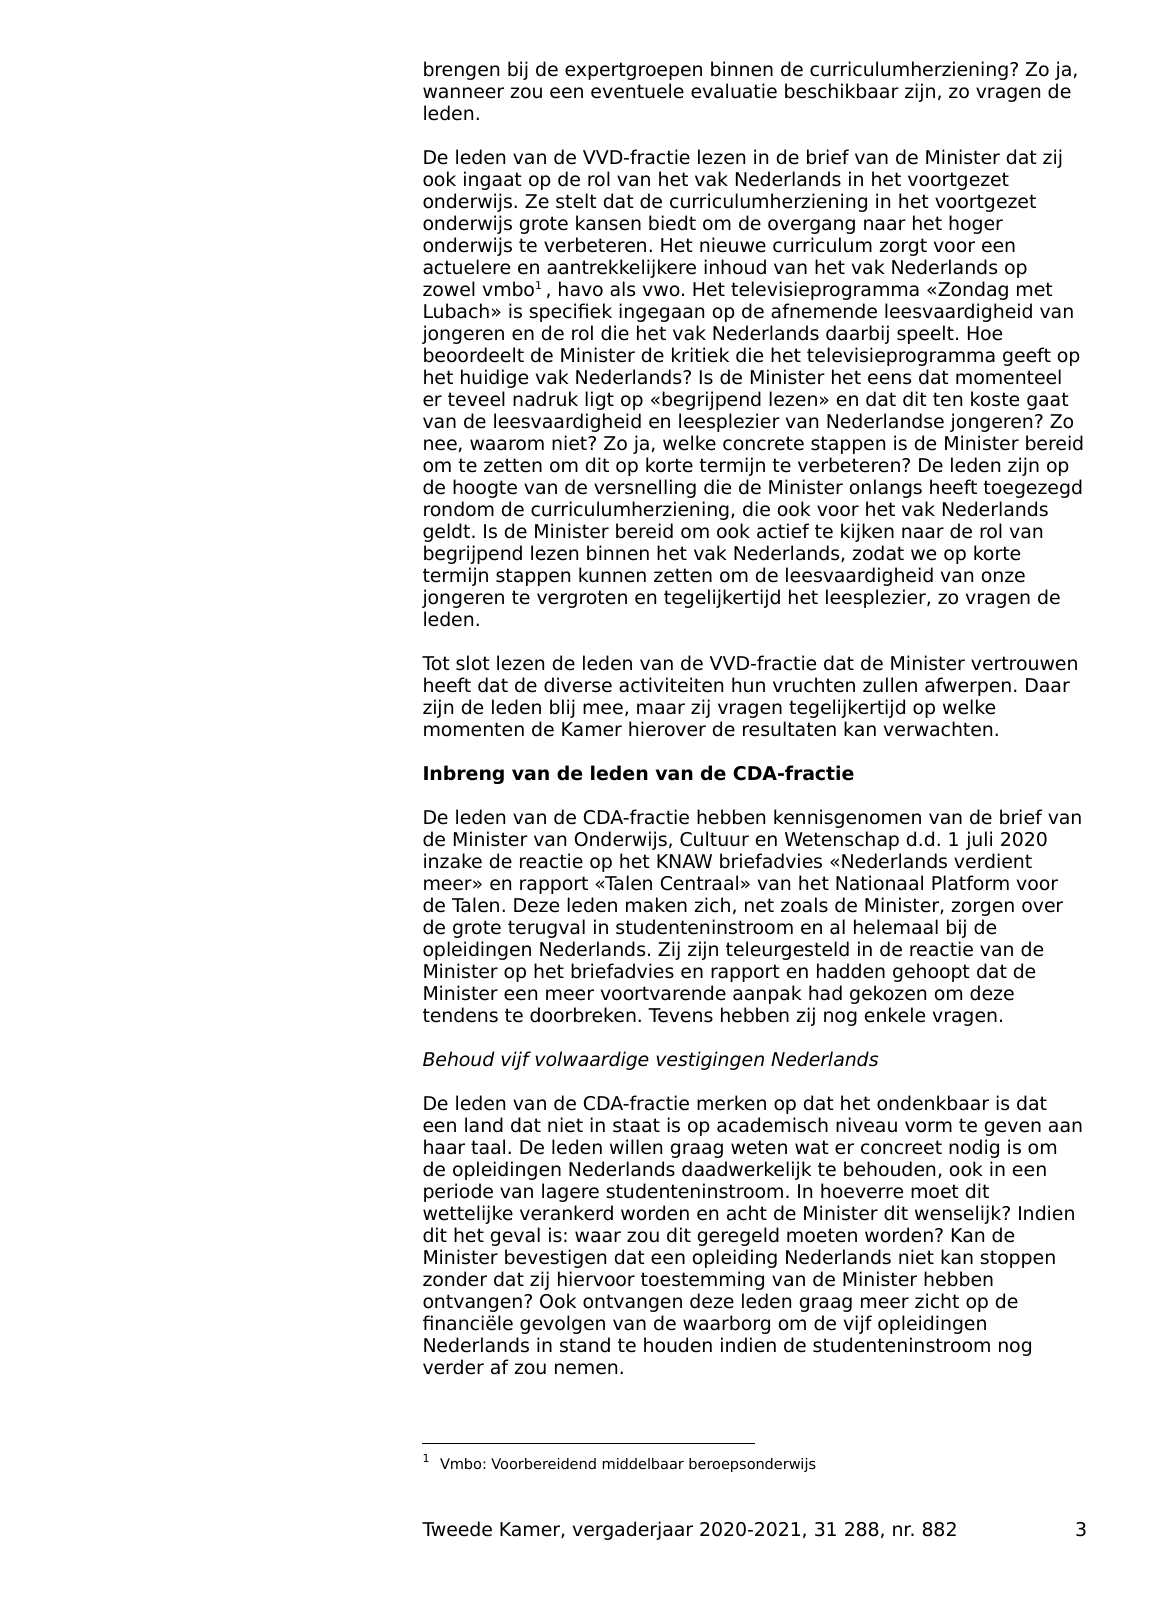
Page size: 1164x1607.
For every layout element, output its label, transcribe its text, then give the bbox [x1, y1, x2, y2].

text brengen bij de expertgroepen binnen de curriculumherziening? Zo ja, wanneer zou een eventuele evaluatie beschikbaar zijn, zo vragen de leden. [422, 59, 1087, 125]
text De leden van de VVD-fractie lezen in de brief van de Minister dat zij ook ingaat op de rol van het vak Nederlands in het voortgezet onderwijs. Ze stelt dat de curriculumherziening in het voortgezet onderwijs grote kansen biedt om de overgang naar het hoger onderwijs te verbeteren. Het nieuwe curriculum zorgt voor een actuelere en aantrekkelijkere inhoud van het vak Nederlands op zowel vmbo, havo als vwo. Het televisieprogramma «Zondag met Lubach» is specifiek ingegaan op de afnemende leesvaardigheid van jongeren en de rol die het vak Nederlands daarbij speelt. Hoe beoordeelt de Minister de kritiek die het televisieprogramma geeft op het huidige vak Nederlands? Is de Minister het eens dat momenteel er teveel nadruk ligt op «begrijpend lezen» en dat dit ten koste gaat van de leesvaardigheid en leesplezier van Nederlandse jongeren? Zo nee, waarom niet? Zo ja, welke concrete stappen is de Minister bereid om te zetten om dit op korte termijn te verbeteren? De leden zijn op de hoogte van de versnelling die de Minister onlangs heeft toegezegd rondom de curriculumherziening, die ook voor het vak Nederlands geldt. Is de Minister bereid om ook actief te kijken naar de rol van begrijpend lezen binnen het vak Nederlands, zodat we op korte termijn stappen kunnen zetten om de leesvaardigheid van onze jongeren te vergroten en tegelijkertijd het leesplezier, zo vragen de leden. [422, 147, 1087, 631]
text De leden van de CDA-fractie hebben kennisgenomen van de brief van de Minister van Onderwijs, Cultuur en Wetenschap d.d. 1 juli 2020 inzake de reactie op het KNAW briefadvies «Nederlands verdient meer» en rapport «Talen Centraal» van het Nationaal Platform voor de Talen. Deze leden maken zich, net zoals de Minister, zorgen over de grote terugval in studenteninstroom en al helemaal bij de opleidingen Nederlands. Zij zijn teleurgesteld in de reactie van de Minister op het briefadvies en rapport en hadden gehoopt dat de Minister een meer voortvarende aanpak had gekozen om deze tendens te doorbreken. Tevens hebben zij nog enkele vragen. [422, 807, 1087, 1027]
text Tot slot lezen de leden van de VVD-fractie dat de Minister vertrouwen heeft dat de diverse activiteiten hun vruchten zullen afwerpen. Daar zijn de leden blij mee, maar zij vragen tegelijkertijd op welke momenten de Kamer hierover de resultaten kan verwachten. [422, 653, 1087, 741]
text De leden van de CDA-fractie merken op dat het ondenkbaar is dat een land dat niet in staat is op academisch niveau vorm te geven aan haar taal. De leden willen graag weten wat er concreet nodig is om de opleidingen Nederlands daadwerkelijk te behouden, ook in een periode van lagere studenteninstroom. In hoeverre moet dit wettelijke verankerd worden en acht de Minister dit wenselijk? Indien dit het geval is: waar zou dit geregeld moeten worden? Kan de Minister bevestigen dat een opleiding Nederlands niet kan stoppen zonder dat zij hiervoor toestemming van de Minister hebben ontvangen? Ook ontvangen deze leden graag meer zicht op de financiële gevolgen van de waarborg om de vijf opleidingen Nederlands in stand te houden indien de studenteninstroom nog verder af zou nemen. [422, 1093, 1087, 1379]
text Vmbo: Voorbereidend middelbaar beroepsonderwijs [422, 1452, 1087, 1474]
subtitle Inbreng van de leden van de CDA-fractie [422, 763, 1087, 785]
subtitle Behoud vijf volwaardige vestigingen Nederlands [422, 1049, 1087, 1071]
